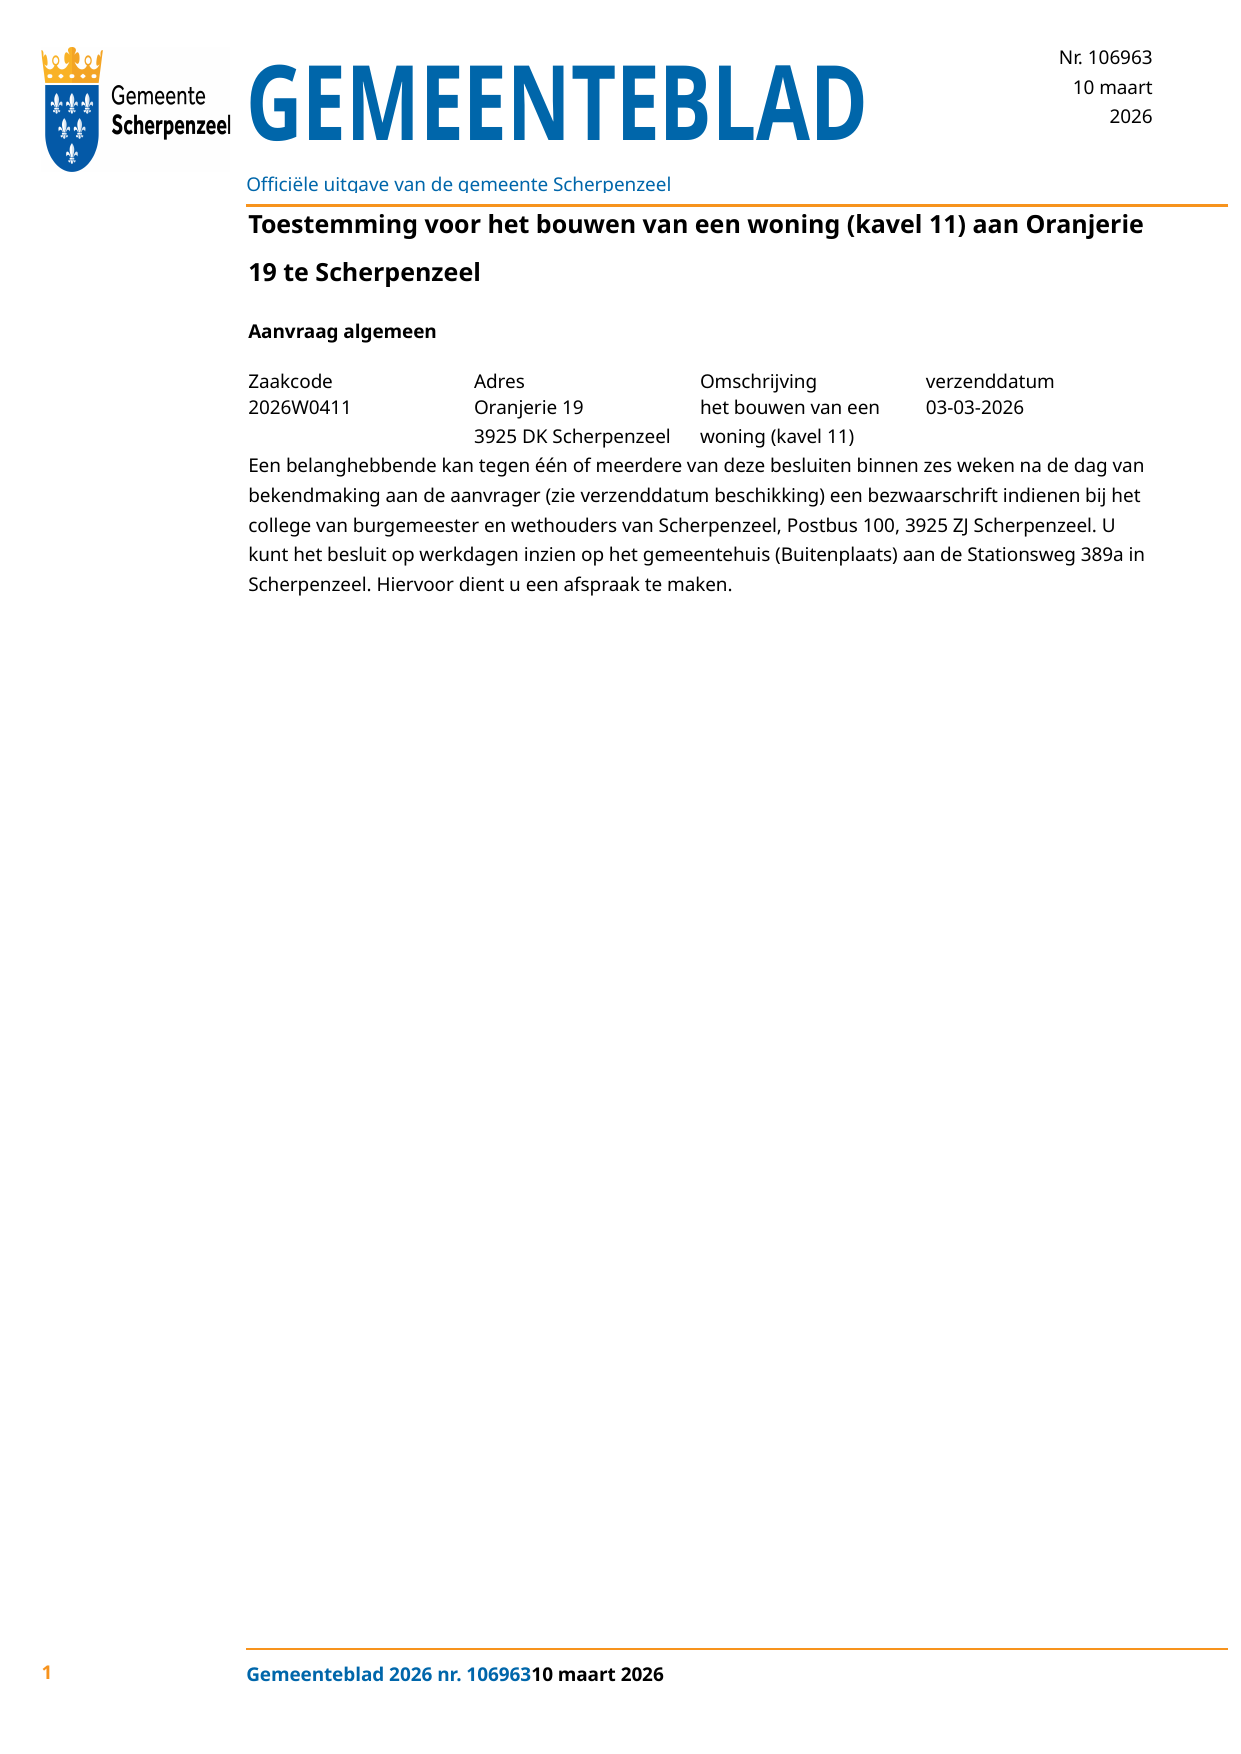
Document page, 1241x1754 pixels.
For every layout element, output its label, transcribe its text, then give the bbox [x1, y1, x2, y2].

table_header Omschrijving [700, 369, 926, 394]
text Toestemming voor het bouwen van een woning (kavel 11) aan Oranjerie 19 te Scherpenzeel [248, 207, 1152, 288]
table_cell 2026W0411 [248, 394, 474, 449]
table_cell het bouwen van een woning (kavel 11) [700, 394, 926, 449]
table_header Adres [474, 369, 700, 394]
text Een belanghebbende kan tegen één of meerdere van deze besluiten binnen zes weken na de dag van bekendmaking aan de aanvrager (zie verzenddatum beschikking) een bezwaarschrift indienen bij het college van burgemeester en wethouders van Scherpenzeel, Postbus 100, 3925 ZJ Scherpenzeel. U kunt het besluit op werkdagen inzien op het gemeentehuis (Buitenplaats) aan de Stationsweg 389a in Scherpenzeel. Hiervoor dient u een afspraak te maken. [248, 453, 1152, 597]
table_cell 03-03-2026 [926, 394, 1152, 449]
table_header verzenddatum [926, 369, 1152, 394]
table_header Zaakcode [248, 369, 474, 394]
table_cell Oranjerie 19 3925 DK Scherpenzeel [474, 394, 700, 449]
picture [41, 47, 231, 172]
text Aanvraag algemeen [248, 318, 1152, 344]
